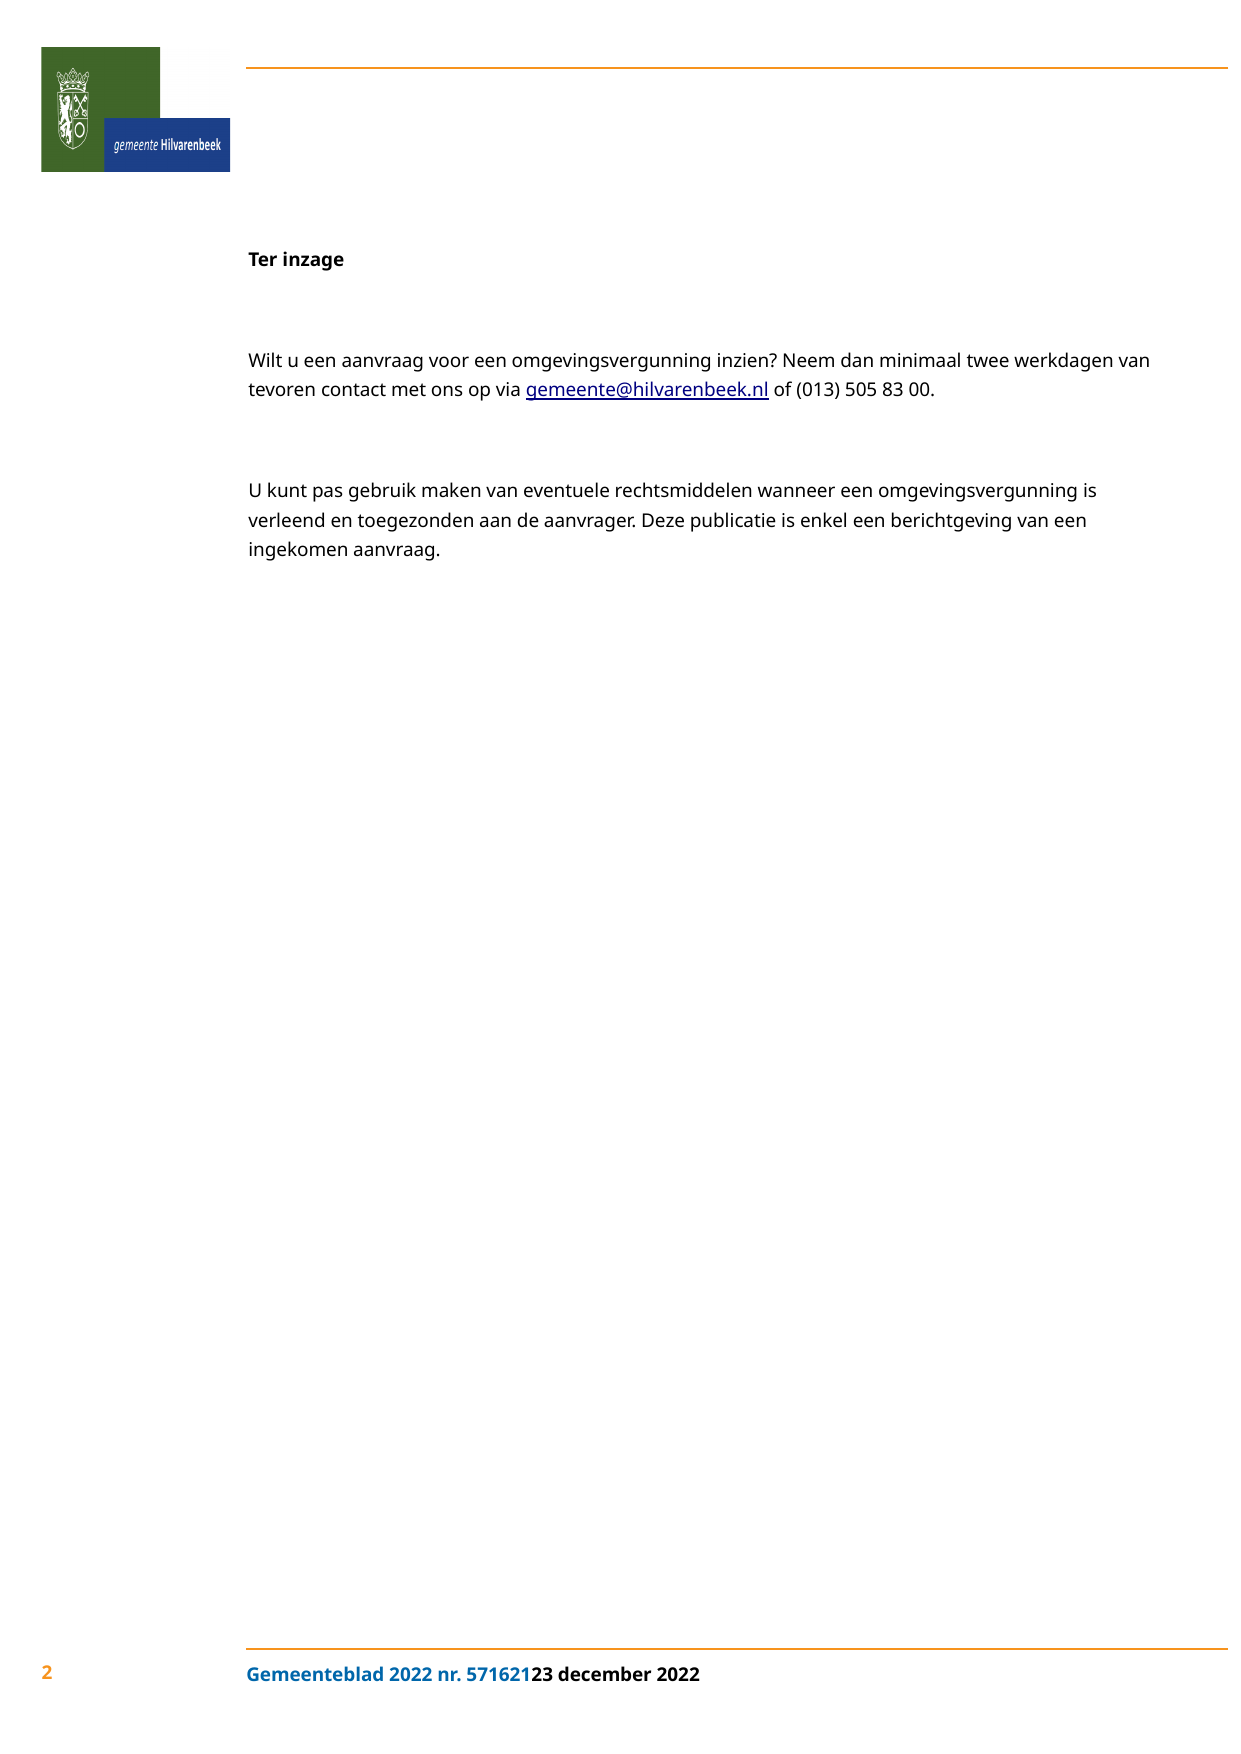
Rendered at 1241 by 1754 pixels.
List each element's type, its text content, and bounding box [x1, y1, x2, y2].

text U kunt pas gebruik maken van eventuele rechtsmiddelen wanneer een omgevingsvergunning is verleend en toegezonden aan de aanvrager. Deze publicatie is enkel een berichtgeving van een ingekomen aanvraag. [248, 477, 1152, 562]
picture [41, 47, 231, 172]
text Wilt u een aanvraag voor een omgevingsvergunning inzien? Neem dan minimaal twee werkdagen van tevoren contact met ons op via gemeente@hilvarenbeek.nl of (013) 505 83 00. [248, 347, 1152, 402]
text Ter inzage [248, 246, 1152, 272]
